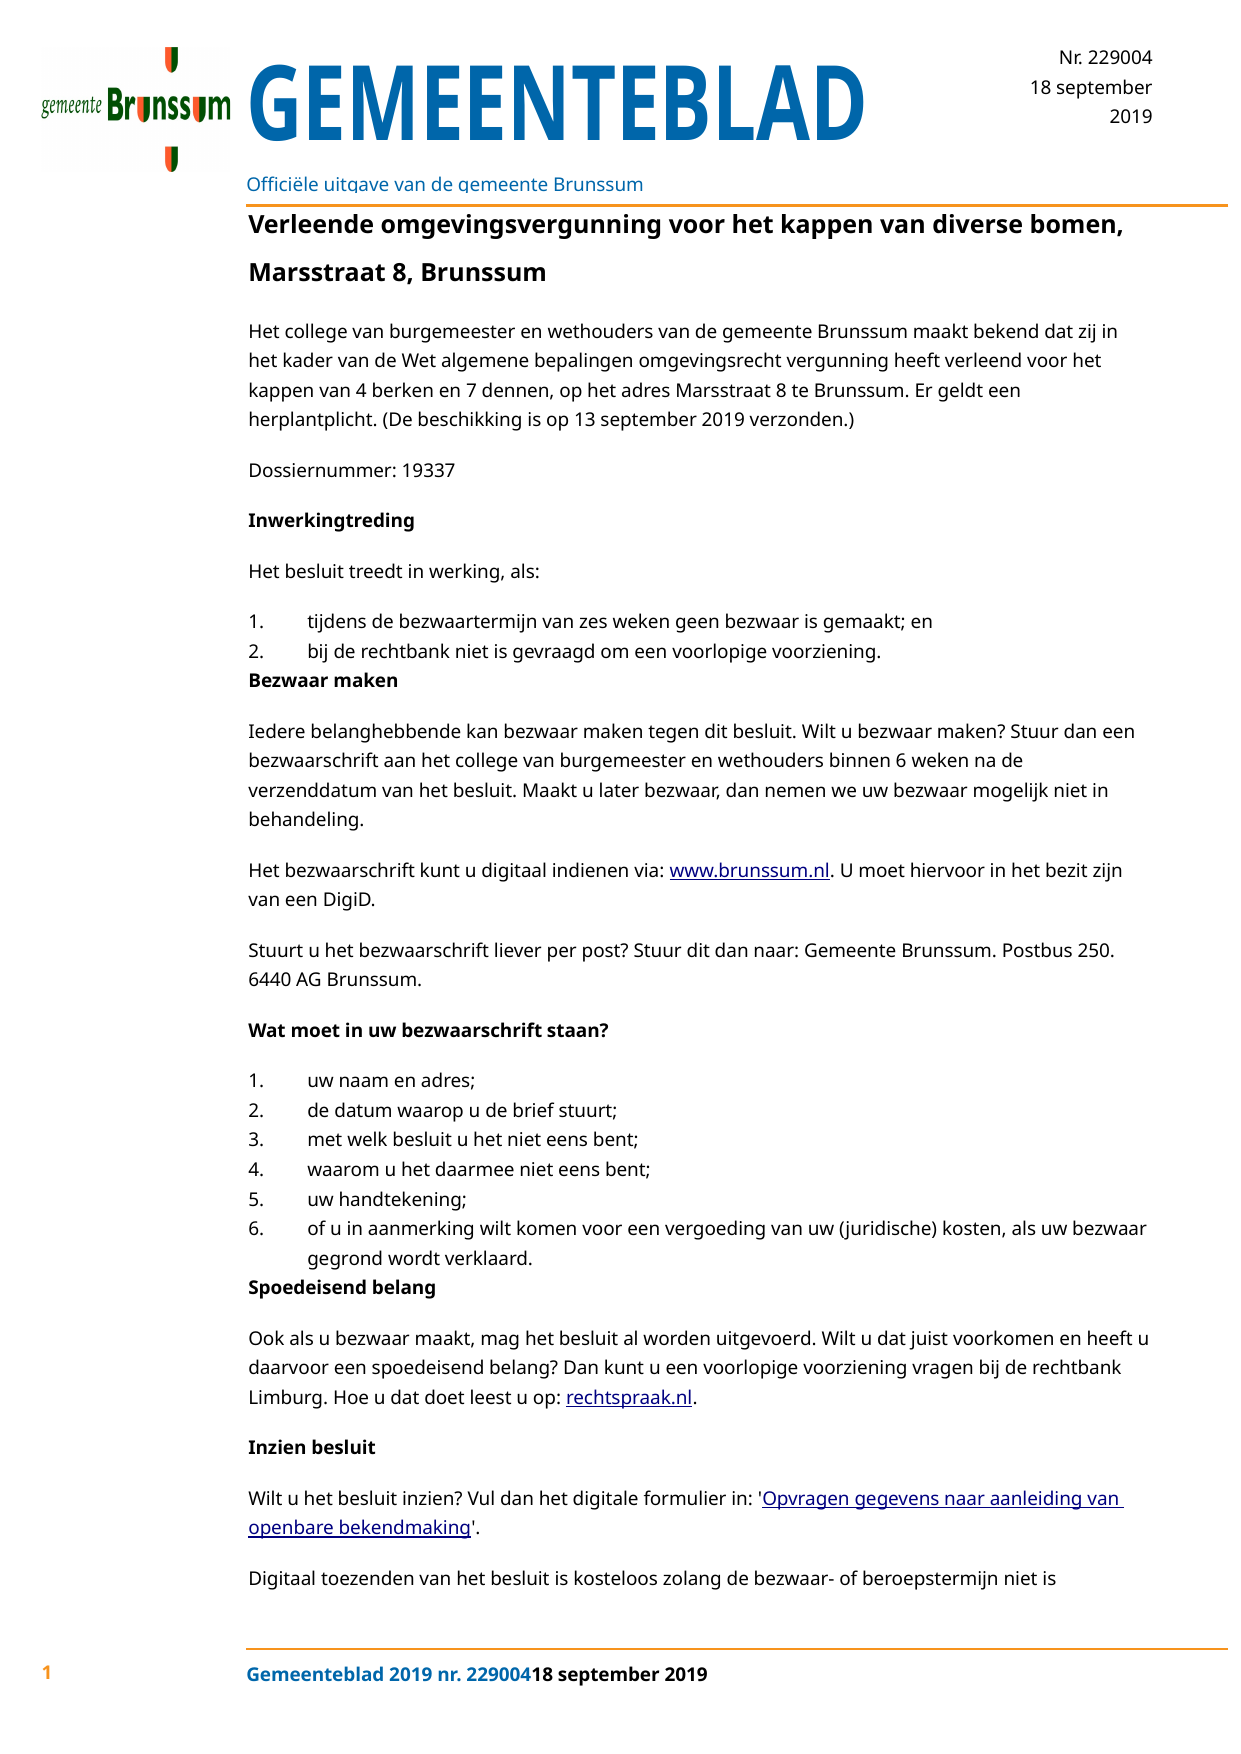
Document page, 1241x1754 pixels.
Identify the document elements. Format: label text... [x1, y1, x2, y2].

text Wilt u het besluit inzien? Vul dan het digitale formulier in: 'Opvragen gegevens naar aanleiding van openbare bekendmaking'. [248, 1485, 1152, 1540]
text Wat moet in uw bezwaarschrift staan? [248, 1017, 1152, 1043]
list tijdens de bezwaartermijn van zes weken geen bezwaar is gemaakt; en [248, 608, 1152, 634]
text Inwerkingtreding [248, 507, 1152, 533]
list met welk besluit u het niet eens bent; [248, 1127, 1152, 1152]
text Inzien besluit [248, 1434, 1152, 1460]
text Spoedeisend belang [248, 1274, 1152, 1300]
text Verleende omgevingsvergunning voor het kappen van diverse bomen, Marsstraat 8, Brunssum [248, 207, 1152, 288]
text Ook als u bezwaar maakt, mag het besluit al worden uitgevoerd. Wilt u dat juist voorkomen en heeft u daarvoor een spoedeisend belang? Dan kunt u een voorlopige voorziening vragen bij de rechtbank Limburg. Hoe u dat doet leest u op: rechtspraak.nl. [248, 1325, 1152, 1410]
list uw handtekening; [248, 1186, 1152, 1212]
list bij de rechtbank niet is gevraagd om een voorlopige voorziening. [248, 638, 1152, 664]
list waarom u het daarmee niet eens bent; [248, 1156, 1152, 1182]
text Digitaal toezenden van het besluit is kosteloos zolang de bezwaar- of beroepstermijn niet is [248, 1565, 1152, 1591]
picture [41, 47, 231, 172]
text Het besluit treedt in werking, als: [248, 558, 1152, 584]
text Stuurt u het bezwaarschrift liever per post? Stuur dit dan naar: Gemeente Brunssum. Postbus 250. 6440 AG Brunssum. [248, 937, 1152, 992]
text Iedere belanghebbende kan bezwaar maken tegen dit besluit. Wilt u bezwaar maken? Stuur dan een bezwaarschrift aan het college van burgemeester en wethouders binnen 6 weken na de verzenddatum van het besluit. Maakt u later bezwaar, dan nemen we uw bezwaar mogelijk niet in behandeling. [248, 718, 1152, 832]
list de datum waarop u de brief stuurt; [248, 1097, 1152, 1123]
text Bezwaar maken [248, 667, 1152, 693]
text Dossiernummer: 19337 [248, 457, 1152, 483]
text Het bezwaarschrift kunt u digitaal indienen via: www.brunssum.nl. U moet hiervoor in het bezit zijn van een DigiD. [248, 857, 1152, 912]
list uw naam en adres; [248, 1067, 1152, 1093]
list of u in aanmerking wilt komen voor een vergoeding van uw (juridische) kosten, als uw bezwaar gegrond wordt verklaard. [248, 1215, 1152, 1271]
text Het college van burgemeester en wethouders van de gemeente Brunssum maakt bekend dat zij in het kader van de Wet algemene bepalingen omgevingsrecht vergunning heeft verleend voor het kappen van 4 berken en 7 dennen, op het adres Marsstraat 8 te Brunssum. Er geldt een herplantplicht. (De beschikking is op 13 september 2019 verzonden.) [248, 318, 1152, 432]
